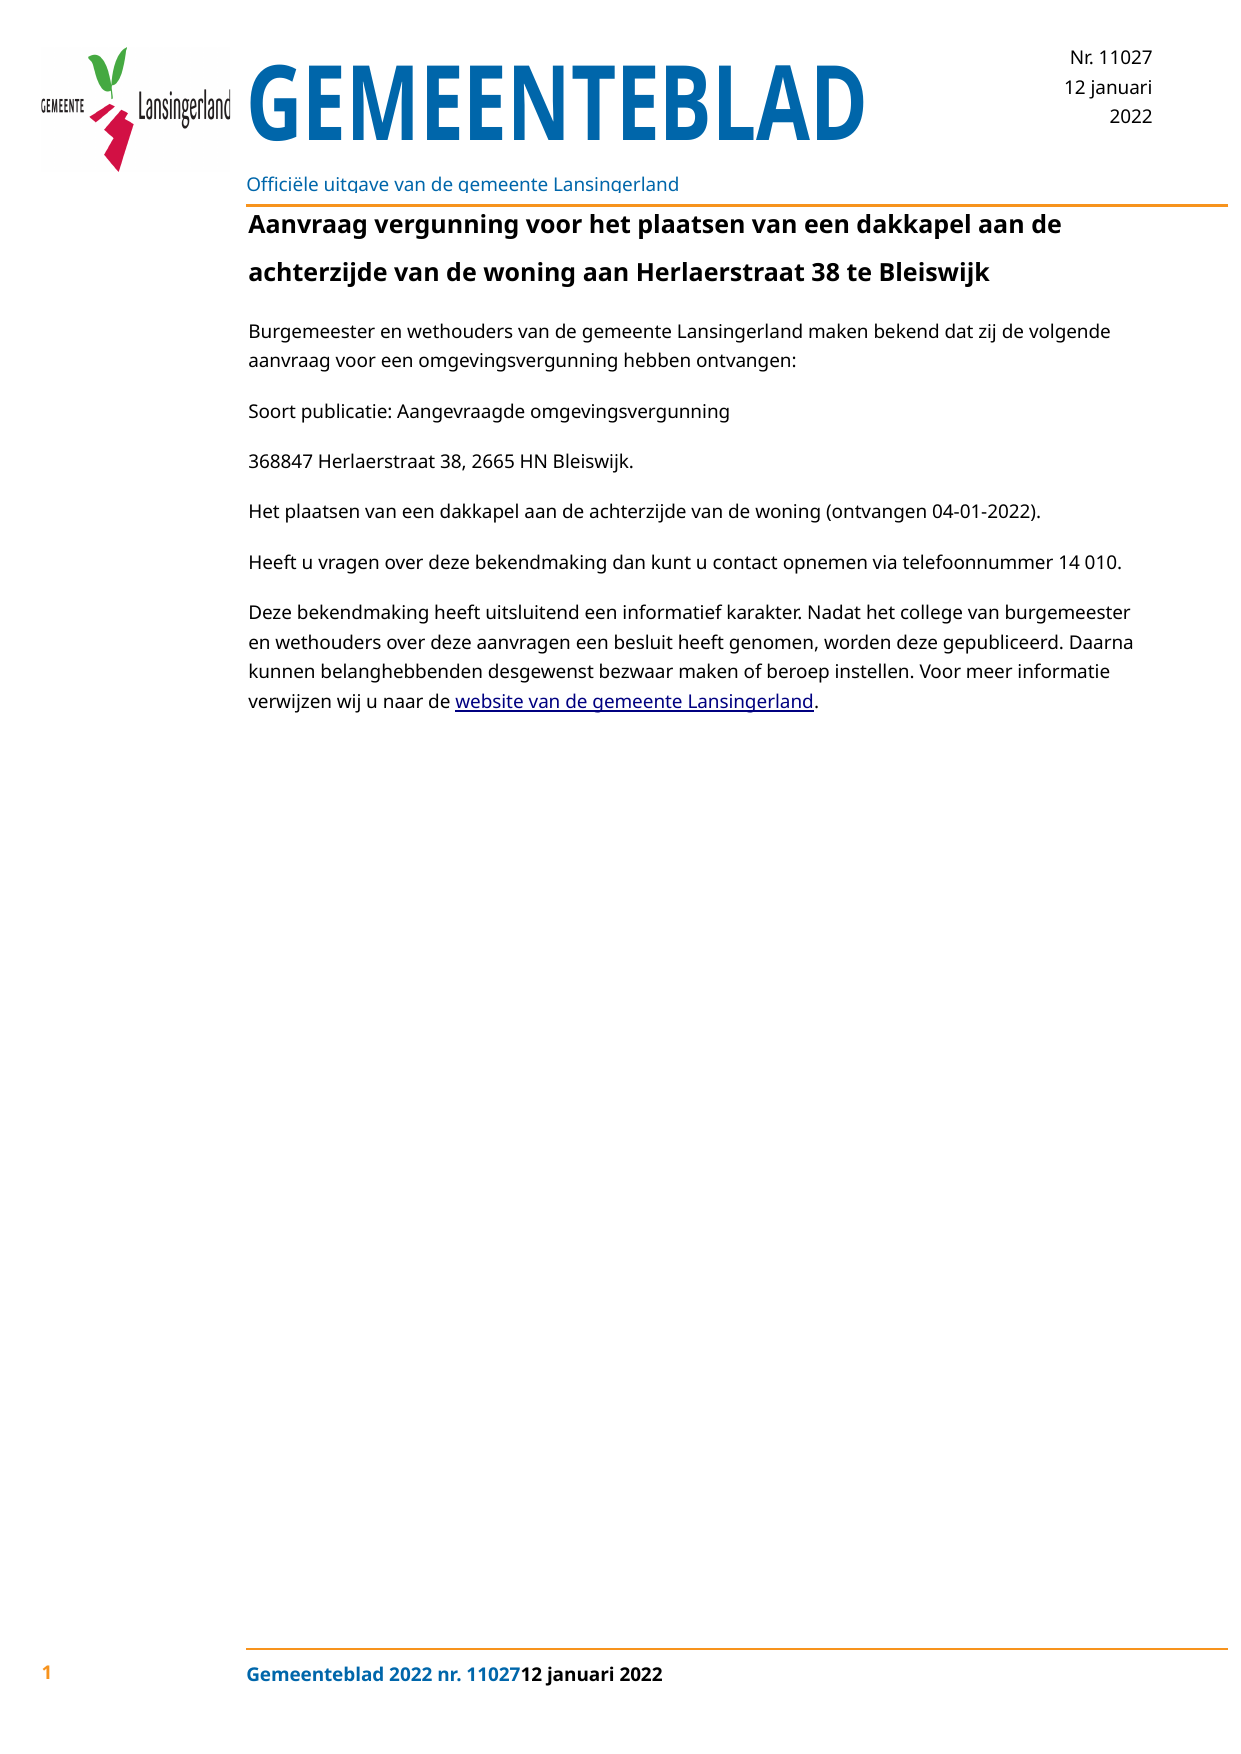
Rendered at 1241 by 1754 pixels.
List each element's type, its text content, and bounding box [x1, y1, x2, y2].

text Het plaatsen van een dakkapel aan de achterzijde van de woning (ontvangen 04-01-2022). [248, 499, 1152, 524]
text Deze bekendmaking heeft uitsluitend een informatief karakter. Nadat het college van burgemeester en wethouders over deze aanvragen een besluit heeft genomen, worden deze gepubliceerd. Daarna kunnen belanghebbenden desgewenst bezwaar maken of beroep instellen. Voor meer informatie verwijzen wij u naar de website van de gemeente Lansingerland. [248, 599, 1152, 714]
text Soort publicatie: Aangevraagde omgevingsvergunning [248, 398, 1152, 424]
picture [41, 47, 231, 172]
text Heeft u vragen over deze bekendmaking dan kunt u contact opnemen via telefoonnummer 14 010. [248, 549, 1152, 575]
text Aanvraag vergunning voor het plaatsen van een dakkapel aan de achterzijde van de woning aan Herlaerstraat 38 te Bleiswijk [248, 207, 1152, 288]
text 368847 Herlaerstraat 38, 2665 HN Bleiswijk. [248, 448, 1152, 474]
text Burgemeester en wethouders van de gemeente Lansingerland maken bekend dat zij de volgende aanvraag voor een omgevingsvergunning hebben ontvangen: [248, 318, 1152, 373]
